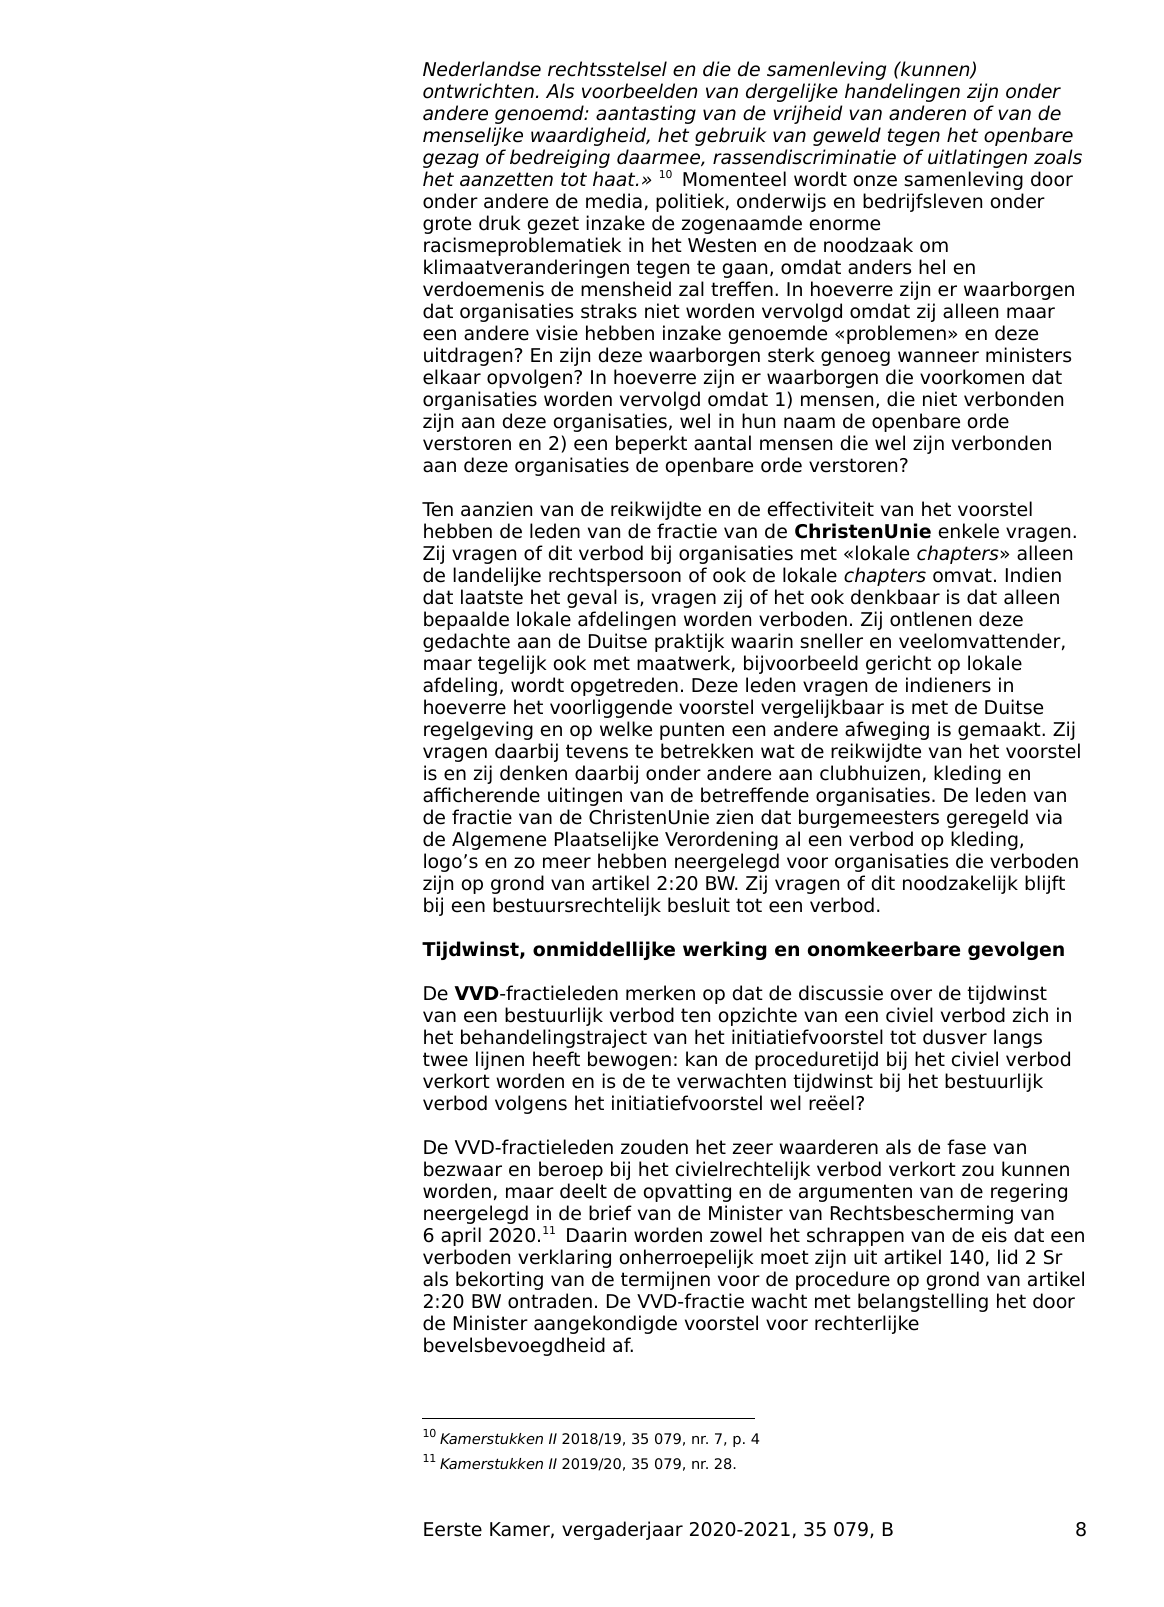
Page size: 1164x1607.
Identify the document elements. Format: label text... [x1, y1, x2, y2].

text Kamerstukken II 2019/20, 35 079, nr. 28. [422, 1452, 1087, 1474]
text Ten aanzien van de reikwijdte en de effectiviteit van het voorstel hebben de leden van de fractie van de ChristenUnie enkele vragen. Zij vragen of dit verbod bij organisaties met «lokale chapters» alleen de landelijke rechtspersoon of ook de lokale chapters omvat. Indien dat laatste het geval is, vragen zij of het ook denkbaar is dat alleen bepaalde lokale afdelingen worden verboden. Zij ontlenen deze gedachte aan de Duitse praktijk waarin sneller en veelomvattender, maar tegelijk ook met maatwerk, bijvoorbeeld gericht op lokale afdeling, wordt opgetreden. Deze leden vragen de indieners in hoeverre het voorliggende voorstel vergelijkbaar is met de Duitse regelgeving en op welke punten een andere afweging is gemaakt. Zij vragen daarbij tevens te betrekken wat de reikwijdte van het voorstel is en zij denken daarbij onder andere aan clubhuizen, kleding en afficherende uitingen van de betreffende organisaties. De leden van de fractie van de ChristenUnie zien dat burgemeesters geregeld via de Algemene Plaatselijke Verordening al een verbod op kleding, logo’s en zo meer hebben neergelegd voor organisaties die verboden zijn op grond van artikel 2:20 BW. Zij vragen of dit noodzakelijk blijft bij een bestuursrechtelijk besluit tot een verbod. [422, 499, 1087, 916]
subtitle Tijdwinst, onmiddellijke werking en onomkeerbare gevolgen [422, 939, 1087, 961]
text Kamerstukken II 2018/19, 35 079, nr. 7, p. 4 [422, 1427, 1087, 1449]
text Nederlandse rechtsstelsel en die de samenleving (kunnen) ontwrichten. Als voorbeelden van dergelijke handelingen zijn onder andere genoemd: aantasting van de vrijheid van anderen of van de menselijke waardigheid, het gebruik van geweld tegen het openbare gezag of bedreiging daarmee, rassendiscriminatie of uitlatingen zoals het aanzetten tot haat.» Momenteel wordt onze samenleving door onder andere de media, politiek, onderwijs en bedrijfsleven onder grote druk gezet inzake de zogenaamde enorme racismeproblematiek in het Westen en de noodzaak om klimaatveranderingen tegen te gaan, omdat anders hel en verdoemenis de mensheid zal treffen. In hoeverre zijn er waarborgen dat organisaties straks niet worden vervolgd omdat zij alleen maar een andere visie hebben inzake genoemde «problemen» en deze uitdragen? En zijn deze waarborgen sterk genoeg wanneer ministers elkaar opvolgen? In hoeverre zijn er waarborgen die voorkomen dat organisaties worden vervolgd omdat 1) mensen, die niet verbonden zijn aan deze organisaties, wel in hun naam de openbare orde verstoren en 2) een beperkt aantal mensen die wel zijn verbonden aan deze organisaties de openbare orde verstoren? [422, 59, 1087, 477]
text De VVD-fractieleden zouden het zeer waarderen als de fase van bezwaar en beroep bij het civielrechtelijk verbod verkort zou kunnen worden, maar deelt de opvatting en de argumenten van de regering neergelegd in de brief van de Minister van Rechtsbescherming van 6 april 2020. Daarin worden zowel het schrappen van de eis dat een verboden verklaring onherroepelijk moet zijn uit artikel 140, lid 2 Sr als bekorting van de termijnen voor de procedure op grond van artikel 2:20 BW ontraden. De VVD-fractie wacht met belangstelling het door de Minister aangekondigde voorstel voor rechterlijke bevelsbevoegdheid af. [422, 1137, 1087, 1357]
text De VVD-fractieleden merken op dat de discussie over de tijdwinst van een bestuurlijk verbod ten opzichte van een civiel verbod zich in het behandelingstraject van het initiatiefvoorstel tot dusver langs twee lijnen heeft bewogen: kan de proceduretijd bij het civiel verbod verkort worden en is de te verwachten tijdwinst bij het bestuurlijk verbod volgens het initiatiefvoorstel wel reëel? [422, 983, 1087, 1115]
